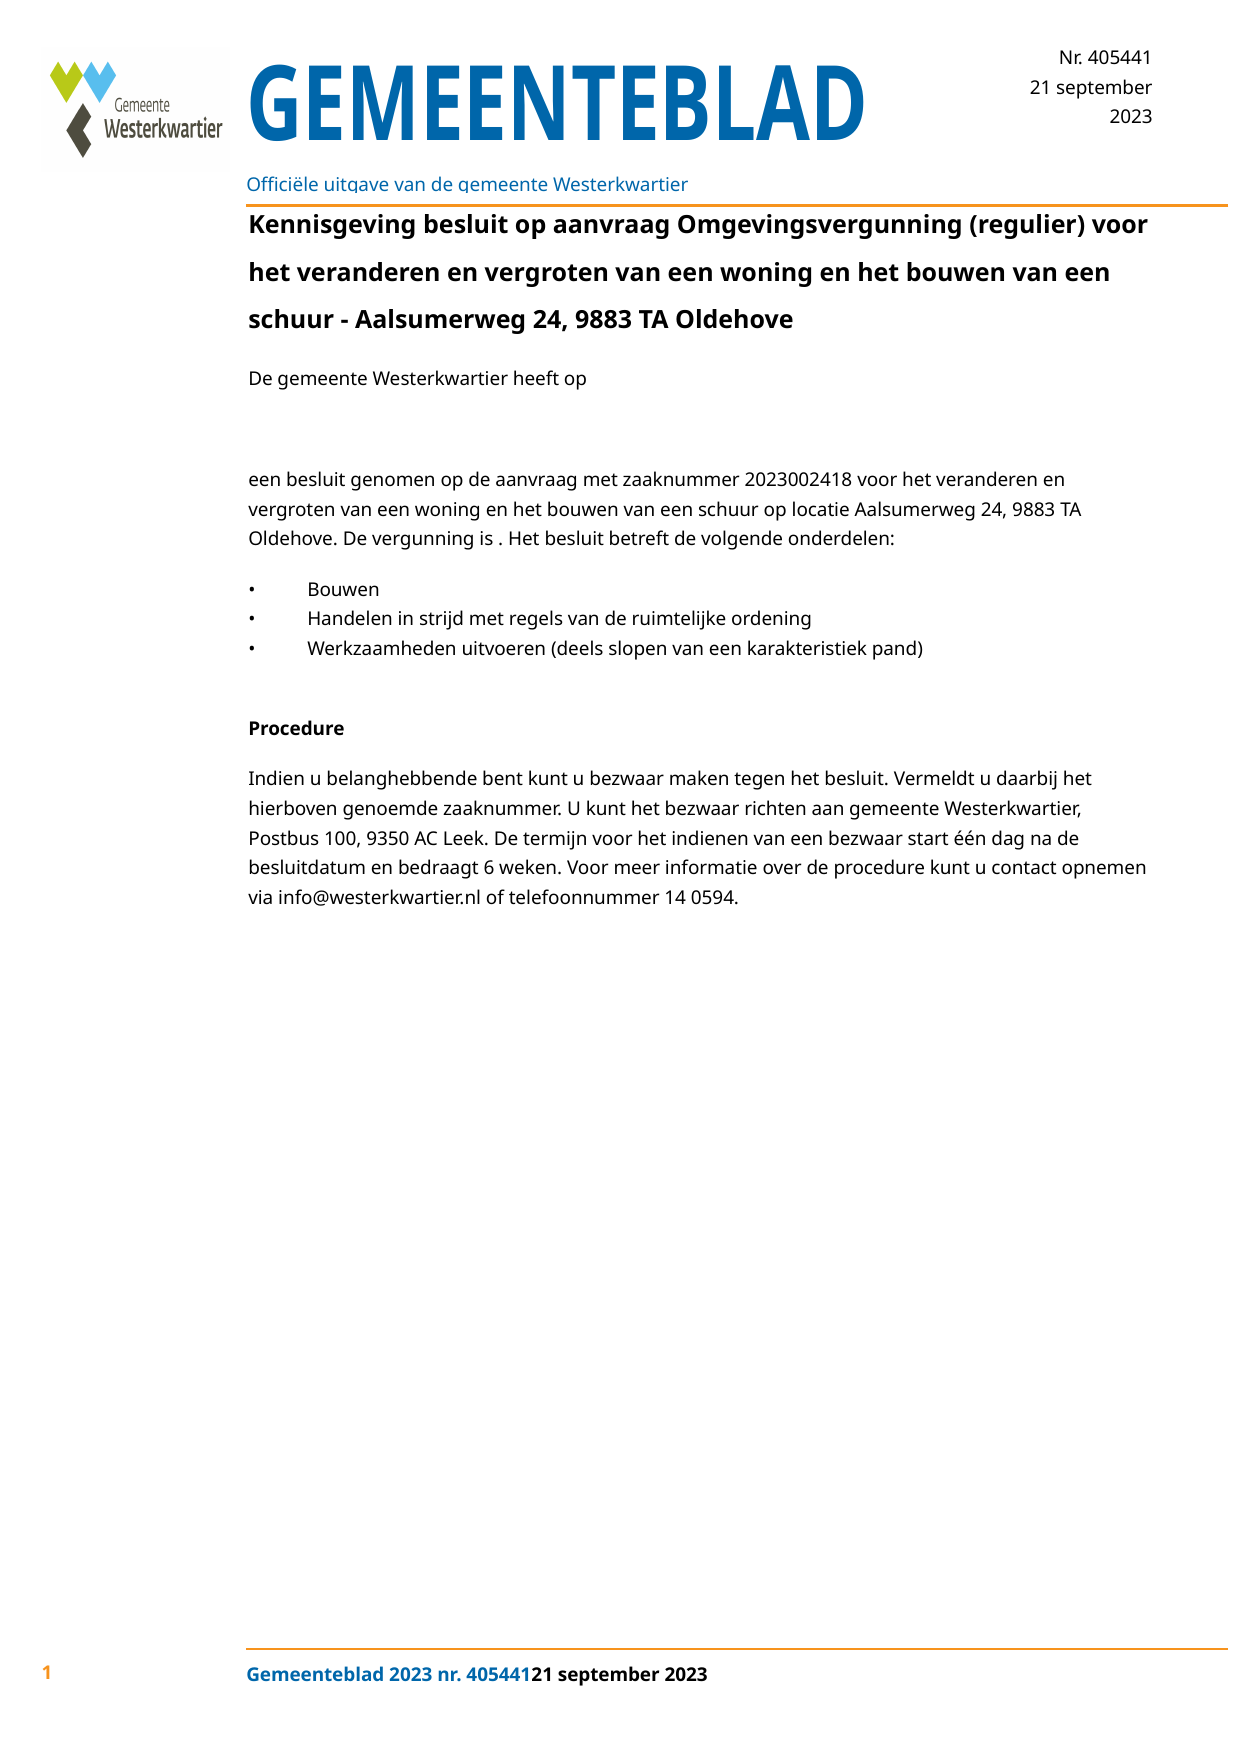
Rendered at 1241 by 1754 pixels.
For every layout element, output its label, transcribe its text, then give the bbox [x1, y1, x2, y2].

list Handelen in strijd met regels van de ruimtelijke ordening [248, 606, 1152, 631]
text De gemeente Westerkwartier heeft op [248, 366, 1152, 391]
picture [41, 47, 231, 172]
text Procedure [248, 715, 1152, 741]
list Werkzaamheden uitvoeren (deels slopen van een karakteristiek pand) [248, 635, 1152, 661]
text Kennisgeving besluit op aanvraag Omgevingsvergunning (regulier) voor het veranderen en vergroten van een woning en het bouwen van een schuur - Aalsumerweg 24, 9883 TA Oldehove [248, 207, 1152, 336]
text Indien u belanghebbende bent kunt u bezwaar maken tegen het besluit. Vermeldt u daarbij het hierboven genoemde zaaknummer. U kunt het bezwaar richten aan gemeente Westerkwartier, Postbus 100, 9350 AC Leek. De termijn voor het indienen van een bezwaar start één dag na de besluitdatum en bedraagt 6 weken. Voor meer informatie over de procedure kunt u contact opnemen via info@westerkwartier.nl of telefoonnummer 14 0594. [248, 766, 1152, 909]
list Bouwen [248, 576, 1152, 602]
text een besluit genomen op de aanvraag met zaaknummer 2023002418 voor het veranderen en vergroten van een woning en het bouwen van een schuur op locatie Aalsumerweg 24, 9883 TA Oldehove. De vergunning is . Het besluit betreft de volgende onderdelen: [248, 466, 1152, 551]
